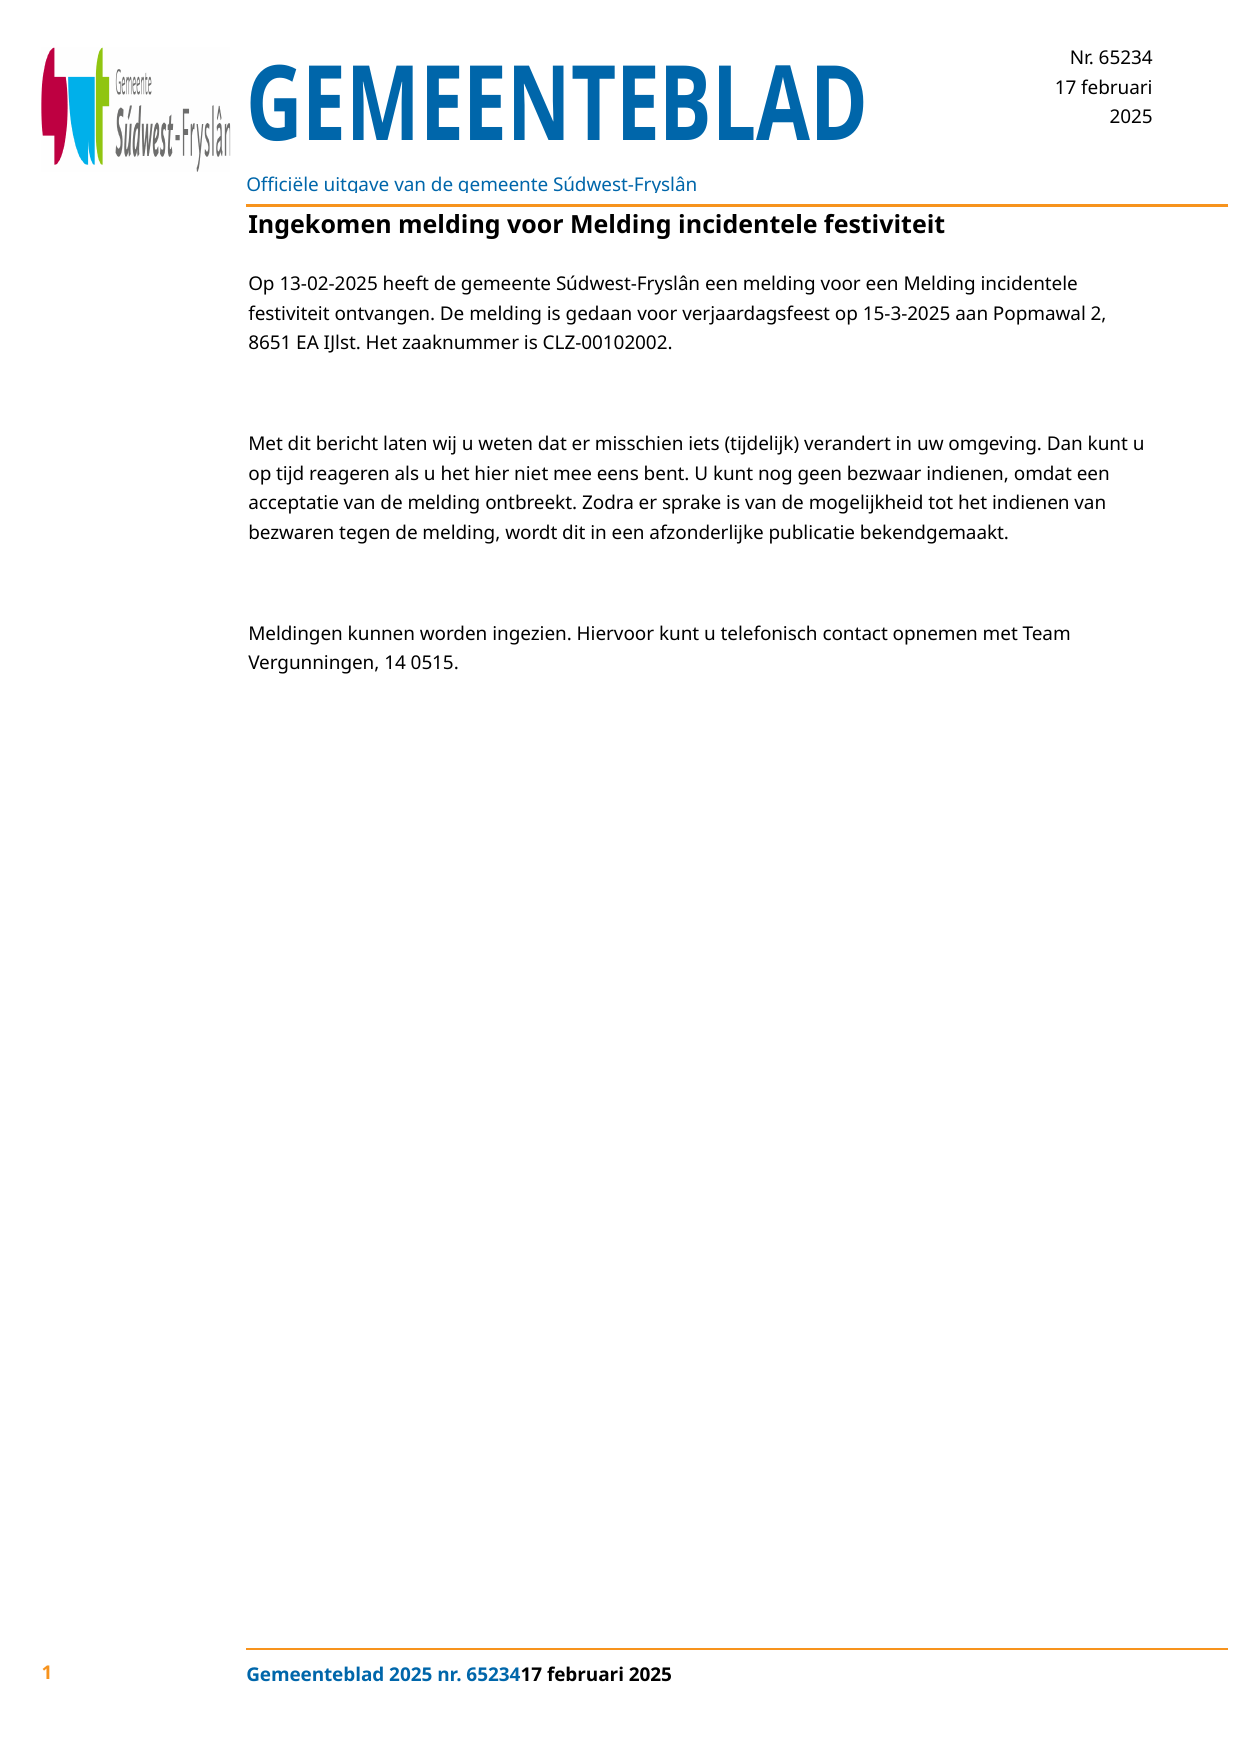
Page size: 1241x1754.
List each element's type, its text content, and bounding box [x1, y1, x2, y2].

text Ingekomen melding voor Melding incidentele festiviteit [248, 207, 1152, 241]
text Meldingen kunnen worden ingezien. Hiervoor kunt u telefonisch contact opnemen met Team Vergunningen, 14 0515. [248, 620, 1152, 675]
picture [41, 47, 231, 172]
text Op 13-02-2025 heeft de gemeente Súdwest-Fryslân een melding voor een Melding incidentele festiviteit ontvangen. De melding is gedaan voor verjaardagsfeest op 15-3-2025 aan Popmawal 2, 8651 EA IJlst. Het zaaknummer is CLZ-00102002. [248, 270, 1152, 355]
text Met dit bericht laten wij u weten dat er misschien iets (tijdelijk) verandert in uw omgeving. Dan kunt u op tijd reageren als u het hier niet mee eens bent. U kunt nog geen bezwaar indienen, omdat een acceptatie van de melding ontbreekt. Zodra er sprake is van de mogelijkheid tot het indienen van bezwaren tegen de melding, wordt dit in een afzonderlijke publicatie bekendgemaakt. [248, 430, 1152, 545]
